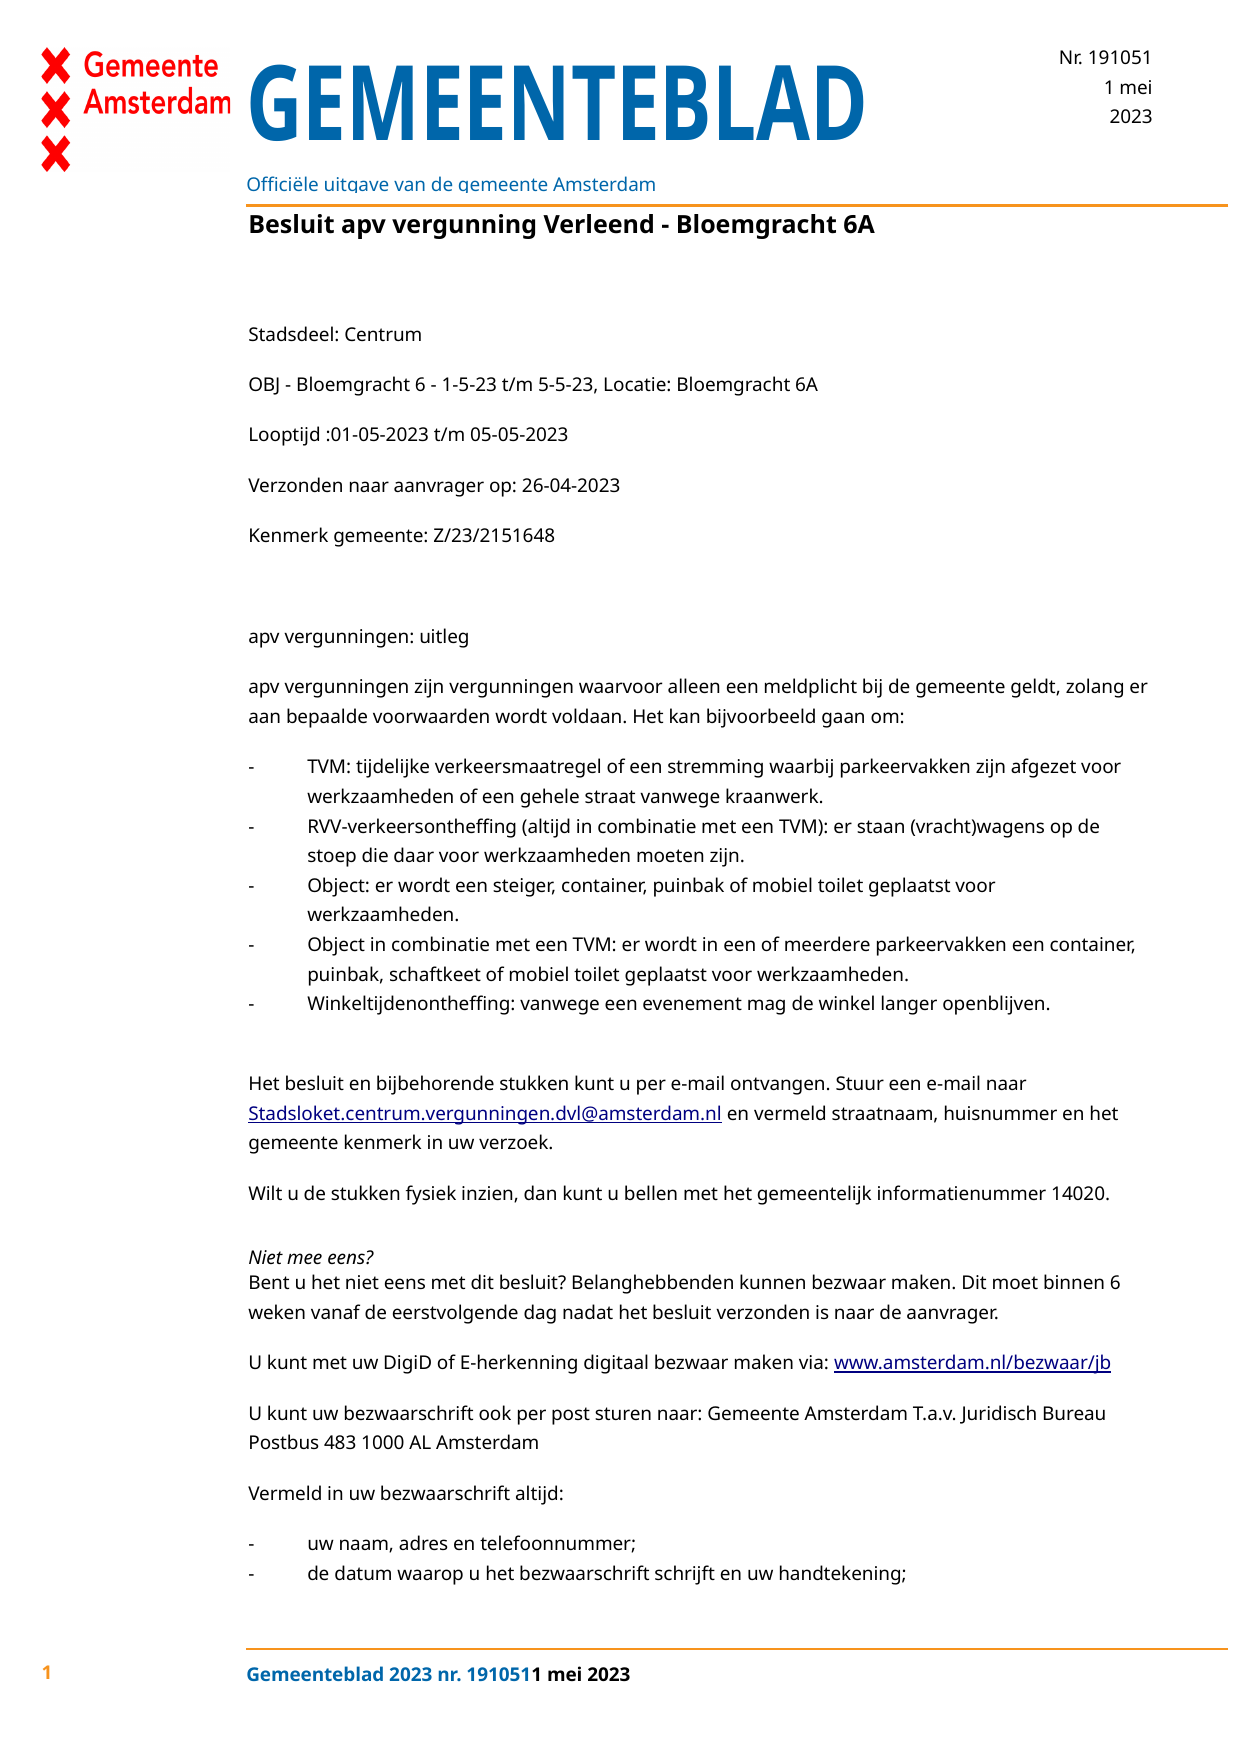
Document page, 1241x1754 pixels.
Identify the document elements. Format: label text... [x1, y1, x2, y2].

list RVV-verkeersontheffing (altijd in combinatie met een TVM): er staan (vracht)wagens op de stoep die daar voor werkzaamheden moeten zijn. [248, 813, 1152, 868]
text apv vergunningen: uitleg [248, 623, 1152, 649]
text Stadsdeel: Centrum [248, 321, 1152, 346]
text Wilt u de stukken fysiek inzien, dan kunt u bellen met het gemeentelijk informatienummer 14020. [248, 1180, 1152, 1206]
text U kunt met uw DigiD of E-herkenning digitaal bezwaar maken via: www.amsterdam.nl/bezwaar/jb [248, 1349, 1152, 1375]
text Looptijd :01-05-2023 t/m 05-05-2023 [248, 422, 1152, 447]
text Vermeld in uw bezwaarschrift altijd: [248, 1480, 1152, 1506]
list TVM: tijdelijke verkeersmaatregel of een stremming waarbij parkeervakken zijn afgezet voor werkzaamheden of een gehele straat vanwege kraanwerk. [248, 754, 1152, 809]
list Object: er wordt een steiger, container, puinbak of mobiel toilet geplaatst voor werkzaamheden. [248, 872, 1152, 927]
list Object in combinatie met een TVM: er wordt in een of meerdere parkeervakken een container, puinbak, schaftkeet of mobiel toilet geplaatst voor werkzaamheden. [248, 931, 1152, 986]
text OBJ - Bloemgracht 6 - 1-5-23 t/m 5-5-23, Locatie: Bloemgracht 6A [248, 371, 1152, 397]
text Besluit apv vergunning Verleend - Bloemgracht 6A [248, 207, 1152, 241]
text Verzonden naar aanvrager op: 26-04-2023 [248, 472, 1152, 498]
list de datum waarop u het bezwaarschrift schrijft en uw handtekening; [248, 1560, 1152, 1586]
text Niet mee eens? [248, 1244, 1152, 1269]
picture [41, 47, 231, 172]
list Winkeltijdenontheffing: vanwege een evenement mag de winkel langer openblijven. [248, 990, 1152, 1016]
text Bent u het niet eens met dit besluit? Belanghebbenden kunnen bezwaar maken. Dit moet binnen 6 weken vanaf de eerstvolgende dag nadat het besluit verzonden is naar de aanvrager. [248, 1269, 1152, 1325]
text Het besluit en bijbehorende stukken kunt u per e-mail ontvangen. Stuur een e-mail naar Stadsloket.centrum.vergunningen.dvl@amsterdam.nl en vermeld straatnaam, huisnummer en het gemeente kenmerk in uw verzoek. [248, 1070, 1152, 1155]
text apv vergunningen zijn vergunningen waarvoor alleen een meldplicht bij de gemeente geldt, zolang er aan bepaalde voorwaarden wordt voldaan. Het kan bijvoorbeeld gaan om: [248, 674, 1152, 729]
list uw naam, adres en telefoonnummer; [248, 1530, 1152, 1556]
text Kenmerk gemeente: Z/23/2151648 [248, 522, 1152, 548]
text U kunt uw bezwaarschrift ook per post sturen naar: Gemeente Amsterdam T.a.v. Juridisch Bureau Postbus 483 1000 AL Amsterdam [248, 1400, 1152, 1455]
